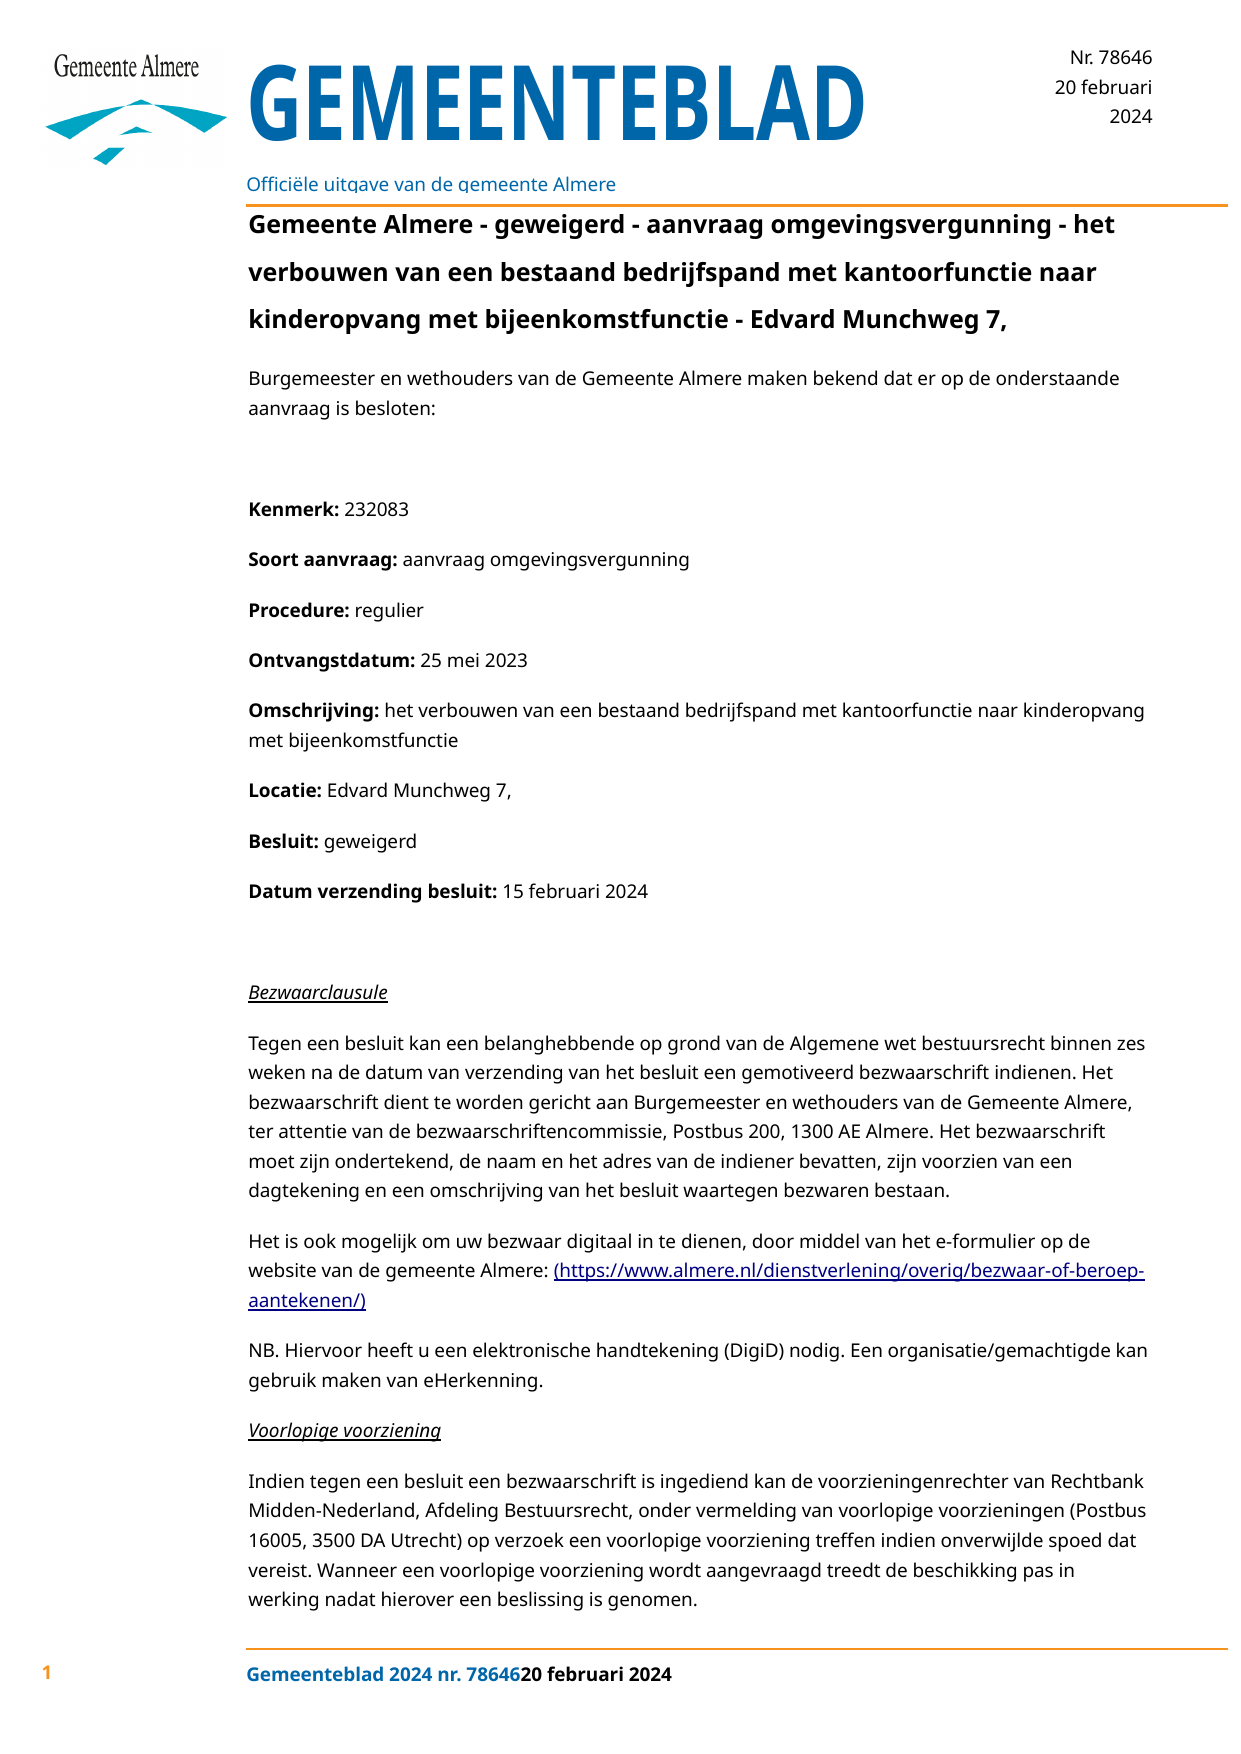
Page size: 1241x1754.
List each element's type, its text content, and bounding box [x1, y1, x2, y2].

text Datum verzending besluit: 15 februari 2024 [248, 878, 1152, 904]
text Ontvangstdatum: 25 mei 2023 [248, 647, 1152, 673]
text Kenmerk: 232083 [248, 496, 1152, 522]
text Locatie: Edvard Munchweg 7, [248, 778, 1152, 803]
text Omschrijving: het verbouwen van een bestaand bedrijfspand met kantoorfunctie naar kinderopvang met bijeenkomstfunctie [248, 698, 1152, 753]
text Soort aanvraag: aanvraag omgevingsvergunning [248, 546, 1152, 572]
text Bezwaarclausule [248, 979, 1152, 1005]
text Besluit: geweigerd [248, 828, 1152, 854]
text NB. Hiervoor heeft u een elektronische handtekening (DigiD) nodig. Een organisatie/gemachtigde kan gebruik maken van eHerkenning. [248, 1338, 1152, 1393]
text Tegen een besluit kan een belanghebbende op grond van de Algemene wet bestuursrecht binnen zes weken na de datum van verzending van het besluit een gemotiveerd bezwaarschrift indienen. Het bezwaarschrift dient te worden gericht aan Burgemeester en wethouders van de Gemeente Almere, ter attentie van de bezwaarschriftencommissie, Postbus 200, 1300 AE Almere. Het bezwaarschrift moet zijn ondertekend, de naam en het adres van de indiener bevatten, zijn voorzien van een dagtekening en een omschrijving van het besluit waartegen bezwaren bestaan. [248, 1030, 1152, 1203]
text Het is ook mogelijk om uw bezwaar digitaal in te dienen, door middel van het e-formulier op de website van de gemeente Almere: (https://www.almere.nl/dienstverlening/overig/bezwaar-of-beroep-aantekenen/) [248, 1228, 1152, 1313]
text Gemeente Almere - geweigerd - aanvraag omgevingsvergunning - het verbouwen van een bestaand bedrijfspand met kantoorfunctie naar kinderopvang met bijeenkomstfunctie - Edvard Munchweg 7, [248, 207, 1152, 336]
text Voorlopige voorziening [248, 1418, 1152, 1443]
text Indien tegen een besluit een bezwaarschrift is ingediend kan de voorzieningenrechter van Rechtbank Midden-Nederland, Afdeling Bestuursrecht, onder vermelding van voorlopige voorzieningen (Postbus 16005, 3500 DA Utrecht) op verzoek een voorlopige voorziening treffen indien onverwijlde spoed dat vereist. Wanneer een voorlopige voorziening wordt aangevraagd treedt de beschikking pas in werking nadat hierover een beslissing is genomen. [248, 1468, 1152, 1612]
text Procedure: regulier [248, 597, 1152, 622]
text Burgemeester en wethouders van de Gemeente Almere maken bekend dat er op de onderstaande aanvraag is besloten: [248, 366, 1152, 421]
picture [41, 47, 231, 172]
